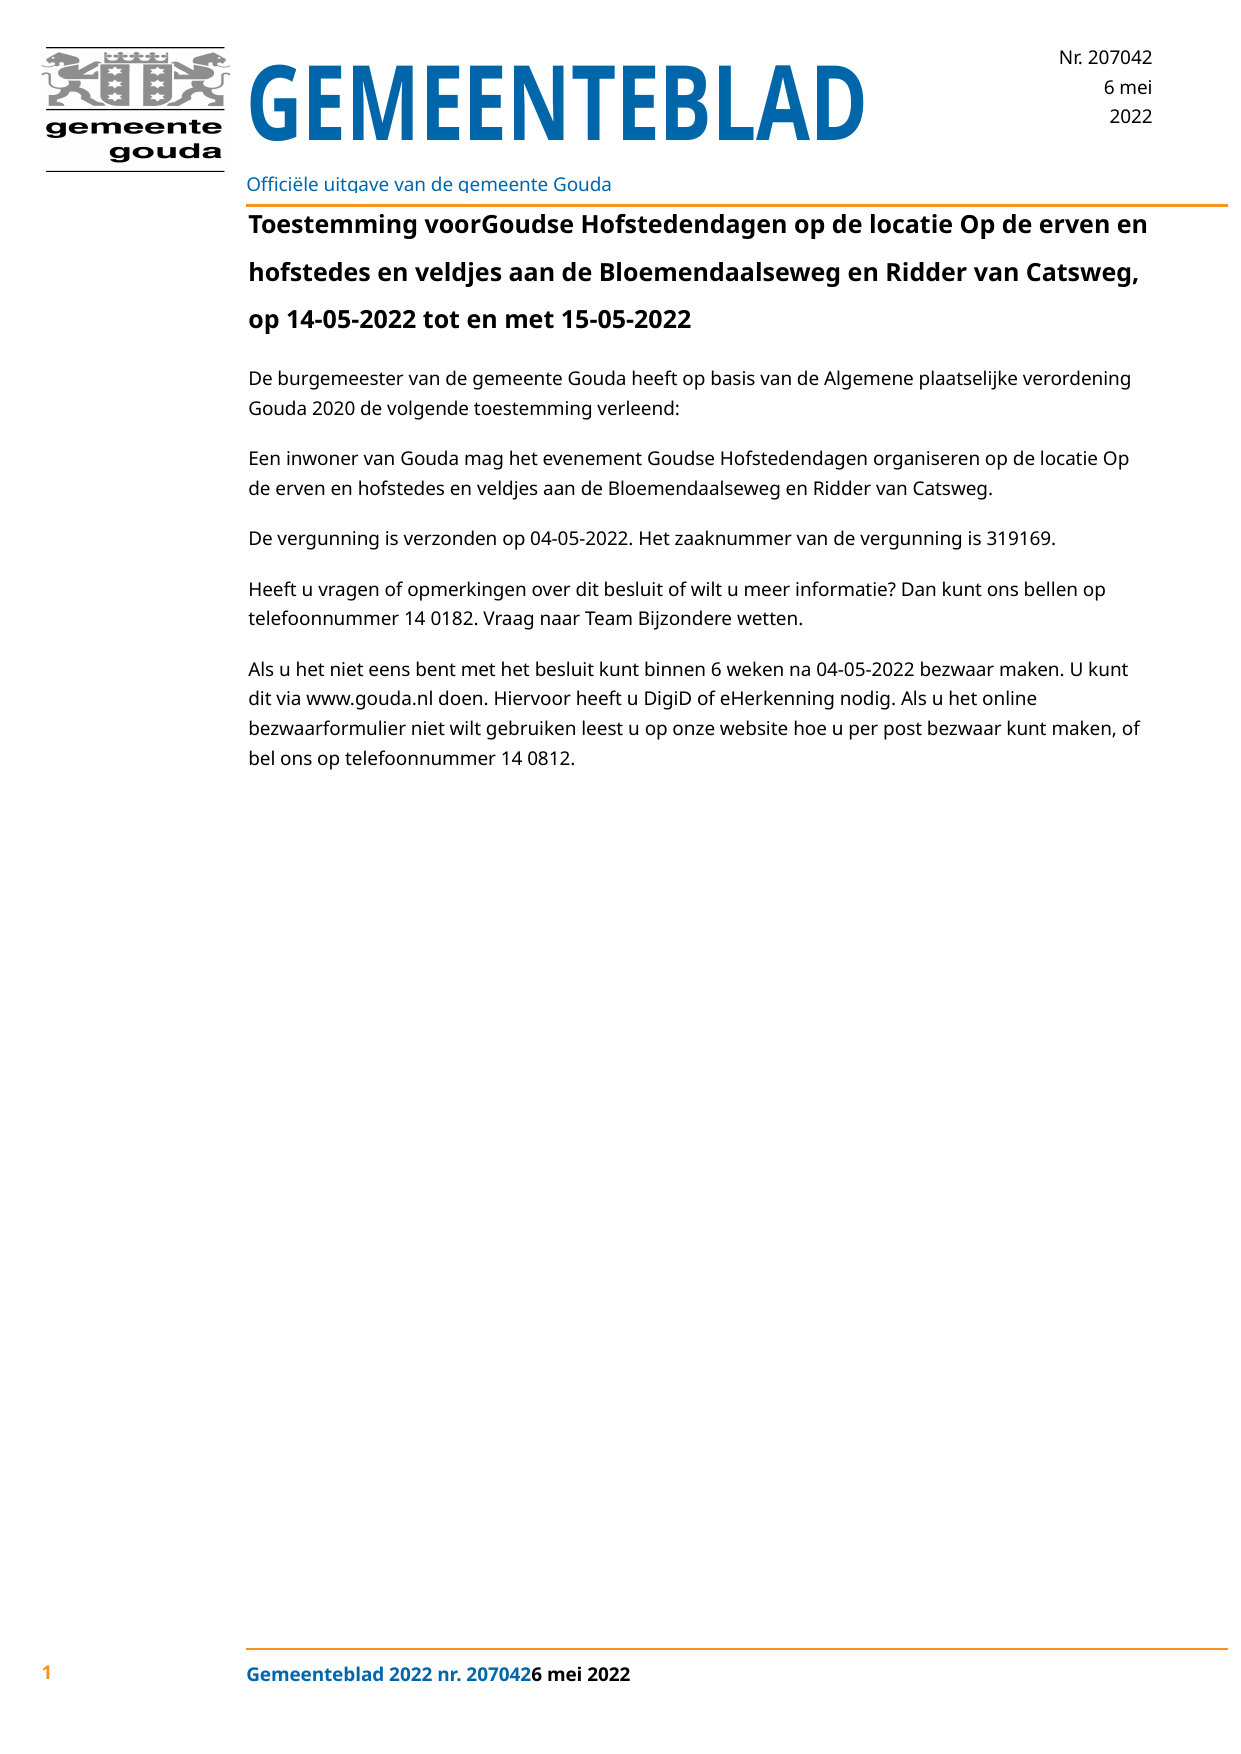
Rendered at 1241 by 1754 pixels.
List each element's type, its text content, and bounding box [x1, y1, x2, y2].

picture [41, 47, 231, 172]
text De burgemeester van de gemeente Gouda heeft op basis van de Algemene plaatselijke verordening Gouda 2020 de volgende toestemming verleend: [248, 366, 1152, 421]
text Heeft u vragen of opmerkingen over dit besluit of wilt u meer informatie? Dan kunt ons bellen op telefoonnummer 14 0182. Vraag naar Team Bijzondere wetten. [248, 576, 1152, 631]
text Als u het niet eens bent met het besluit kunt binnen 6 weken na 04-05-2022 bezwaar maken. U kunt dit via www.gouda.nl doen. Hiervoor heeft u DigiD of eHerkenning nodig. Als u het online bezwaarformulier niet wilt gebruiken leest u op onze website hoe u per post bezwaar kunt maken, of bel ons op telefoonnummer 14 0812. [248, 656, 1152, 770]
text De vergunning is verzonden op 04-05-2022. Het zaaknummer van de vergunning is 319169. [248, 526, 1152, 551]
text Toestemming voorGoudse Hofstedendagen op de locatie Op de erven en hofstedes en veldjes aan de Bloemendaalseweg en Ridder van Catsweg, op 14-05-2022 tot en met 15-05-2022 [248, 207, 1152, 336]
text Een inwoner van Gouda mag het evenement Goudse Hofstedendagen organiseren op de locatie Op de erven en hofstedes en veldjes aan de Bloemendaalseweg en Ridder van Catsweg. [248, 446, 1152, 501]
